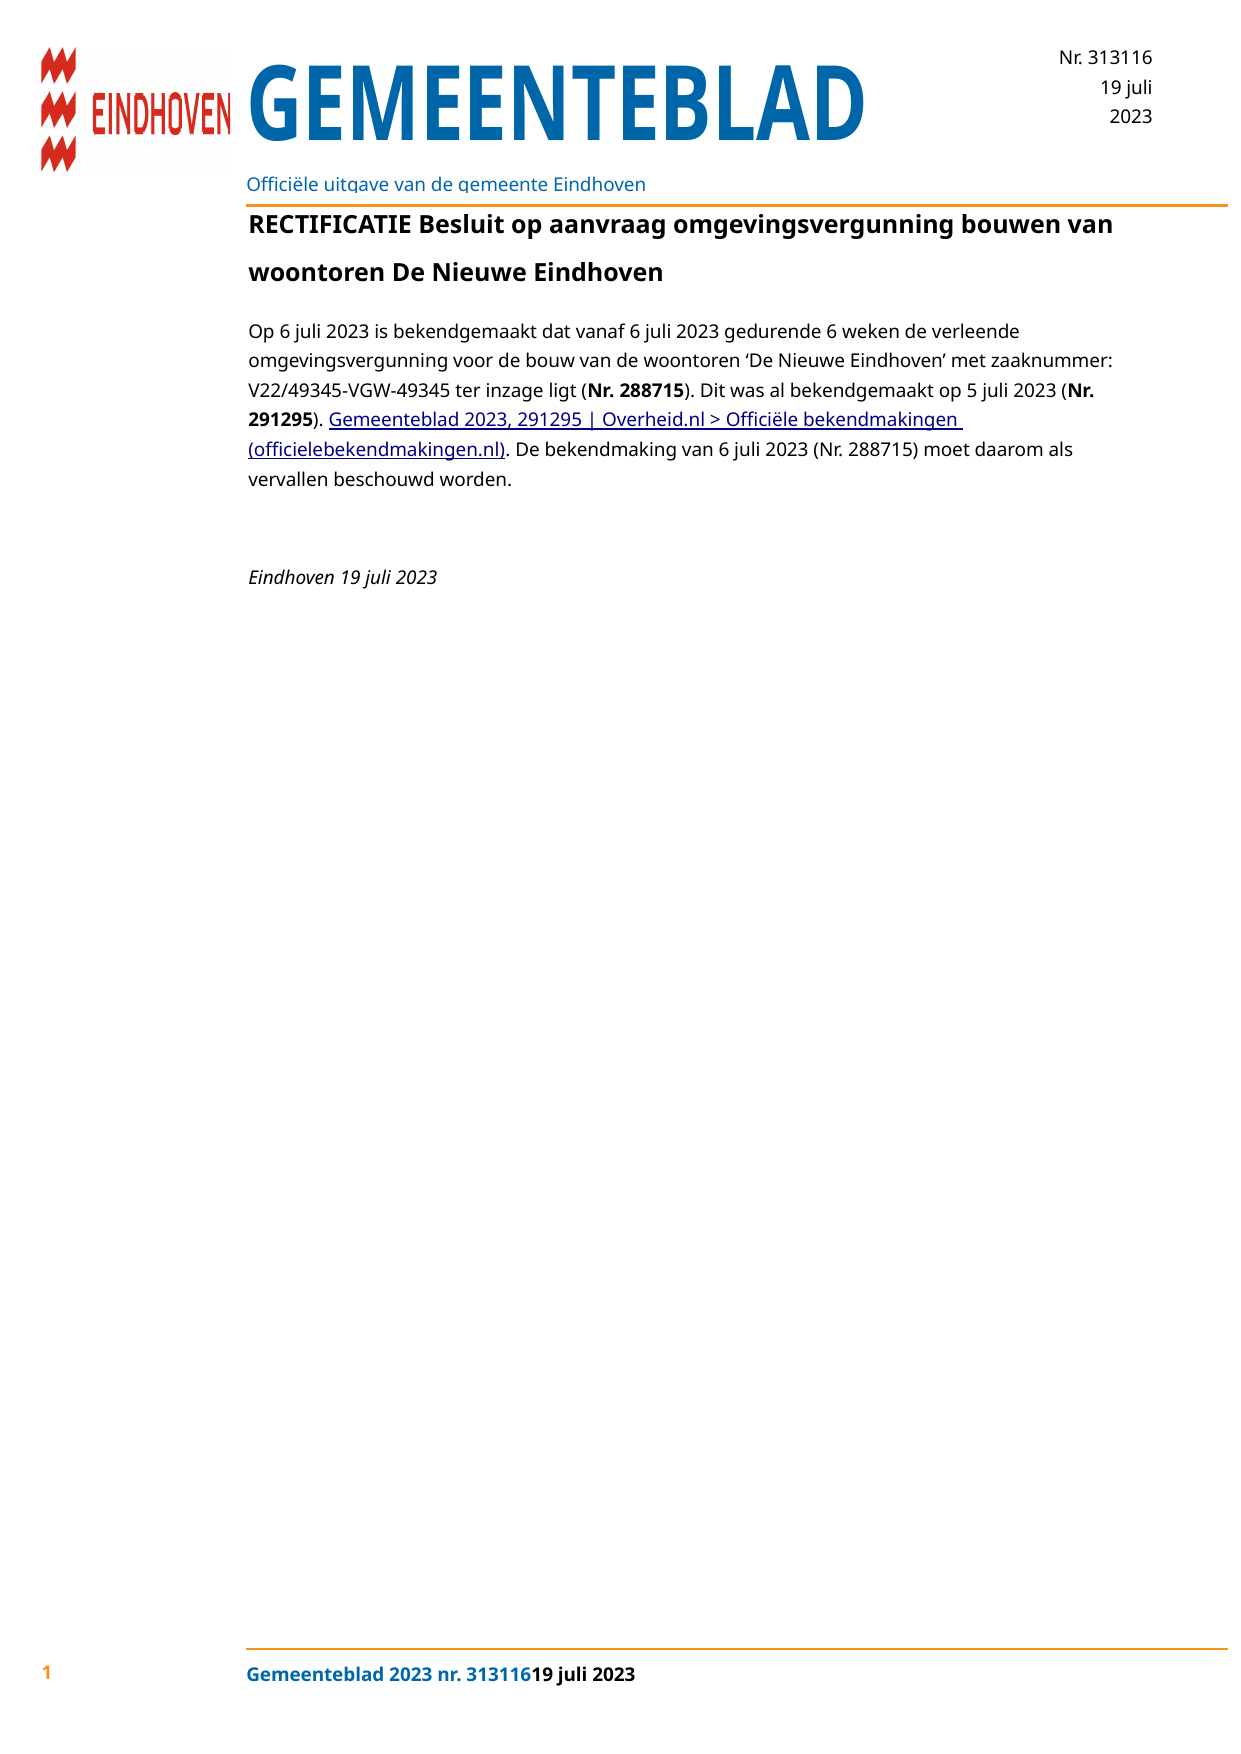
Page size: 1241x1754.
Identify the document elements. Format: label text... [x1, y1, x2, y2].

text RECTIFICATIE Besluit op aanvraag omgevingsvergunning bouwen van woontoren De Nieuwe Eindhoven [248, 207, 1152, 288]
text Op 6 juli 2023 is bekendgemaakt dat vanaf 6 juli 2023 gedurende 6 weken de verleende omgevingsvergunning voor de bouw van de woontoren ‘De Nieuwe Eindhoven’ met zaaknummer: V22/49345-VGW-49345 ter inzage ligt (Nr. 288715). Dit was al bekendgemaakt op 5 juli 2023 (Nr. 291295). Gemeenteblad 2023, 291295 | Overheid.nl > Officiële bekendmakingen (officielebekendmakingen.nl). De bekendmaking van 6 juli 2023 (Nr. 288715) moet daarom als vervallen beschouwd worden. [248, 318, 1152, 492]
picture [41, 47, 231, 172]
text Eindhoven 19 juli 2023 [248, 564, 1152, 590]
